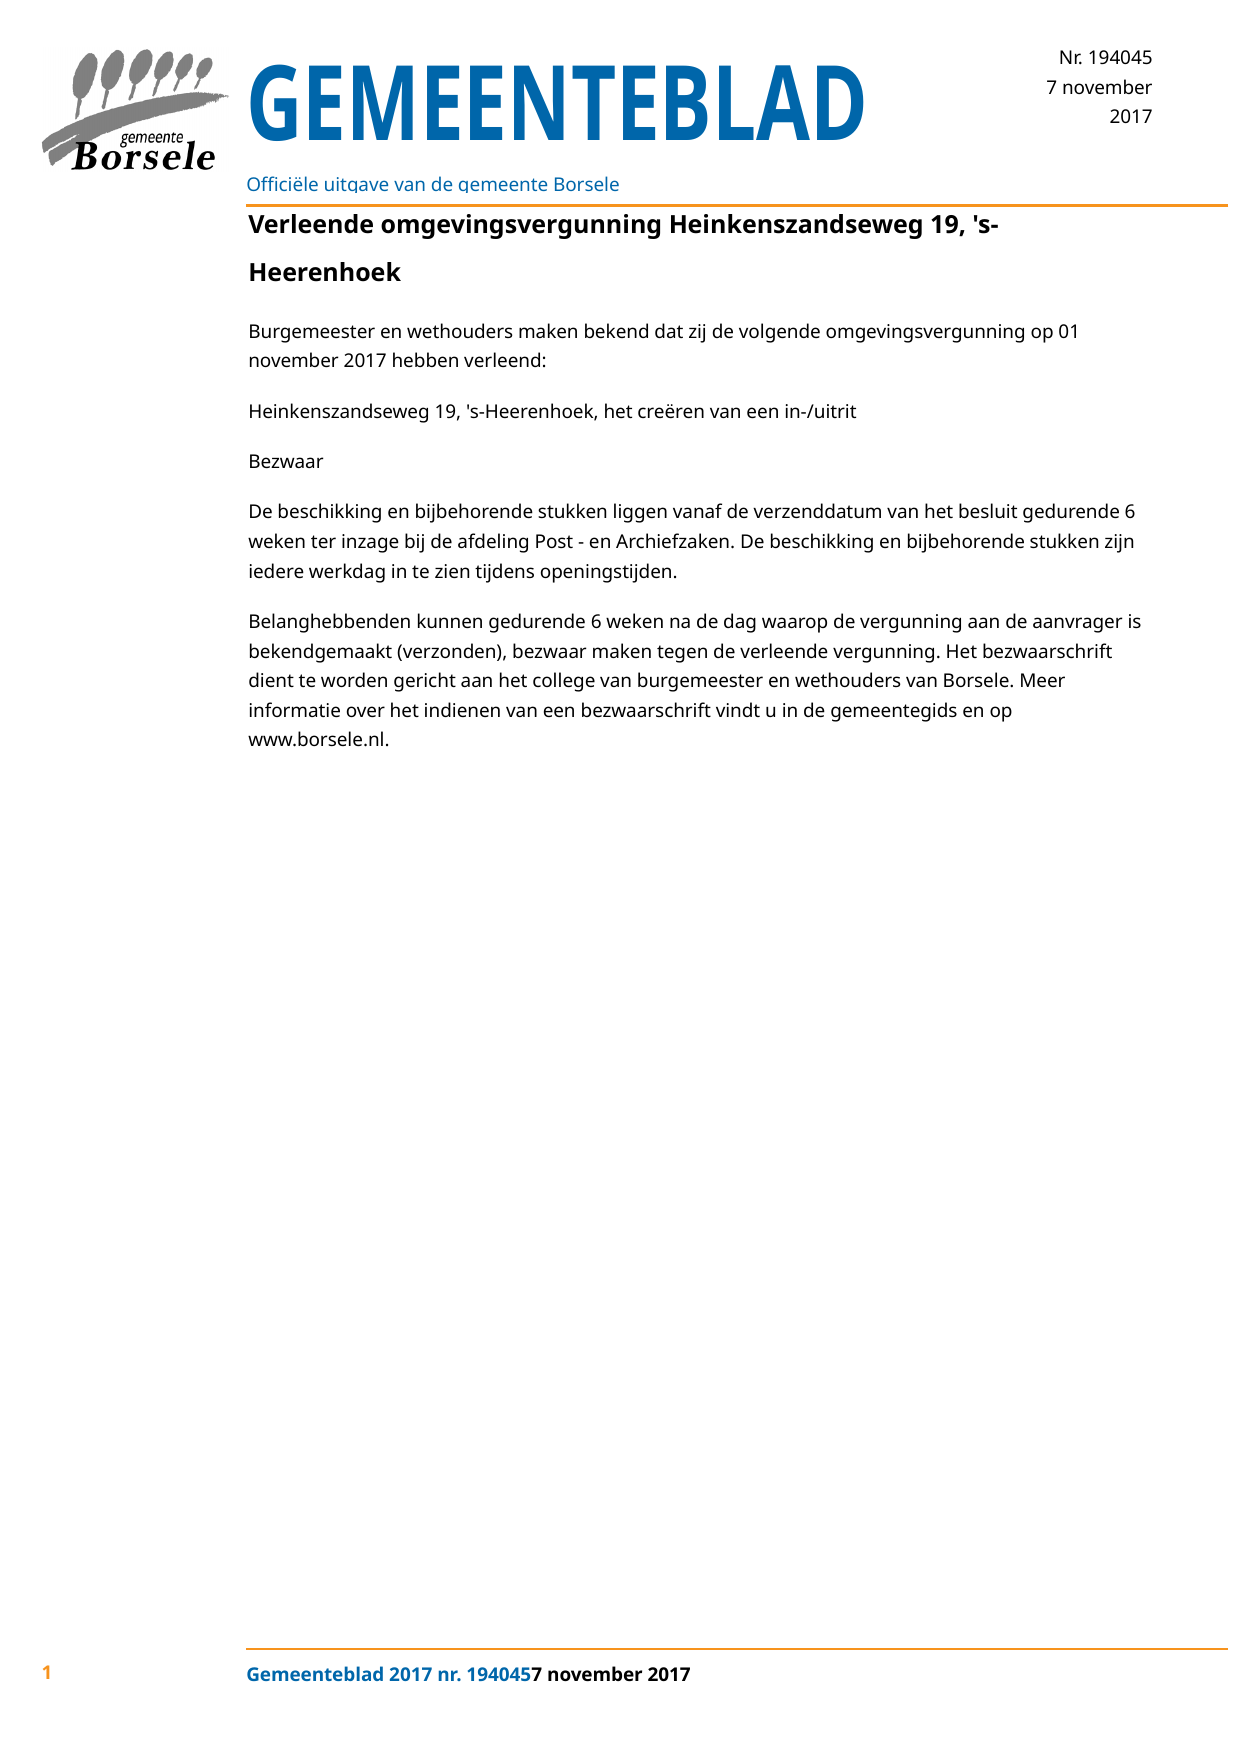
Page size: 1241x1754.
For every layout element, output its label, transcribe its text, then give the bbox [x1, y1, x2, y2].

text Heinkenszandseweg 19, 's-Heerenhoek, het creëren van een in-/uitrit [248, 398, 1152, 424]
text Burgemeester en wethouders maken bekend dat zij de volgende omgevingsvergunning op 01 november 2017 hebben verleend: [248, 318, 1152, 373]
text Bezwaar [248, 448, 1152, 474]
text Belanghebbenden kunnen gedurende 6 weken na de dag waarop de vergunning aan de aanvrager is bekendgemaakt (verzonden), bezwaar maken tegen de verleende vergunning. Het bezwaarschrift dient te worden gericht aan het college van burgemeester en wethouders van Borsele. Meer informatie over het indienen van een bezwaarschrift vindt u in de gemeentegids en op www.borsele.nl. [248, 608, 1152, 752]
picture [41, 47, 231, 172]
text Verleende omgevingsvergunning Heinkenszandseweg 19, 's-Heerenhoek [248, 207, 1152, 288]
text De beschikking en bijbehorende stukken liggen vanaf de verzenddatum van het besluit gedurende 6 weken ter inzage bij de afdeling Post - en Archiefzaken. De beschikking en bijbehorende stukken zijn iedere werkdag in te zien tijdens openingstijden. [248, 499, 1152, 584]
